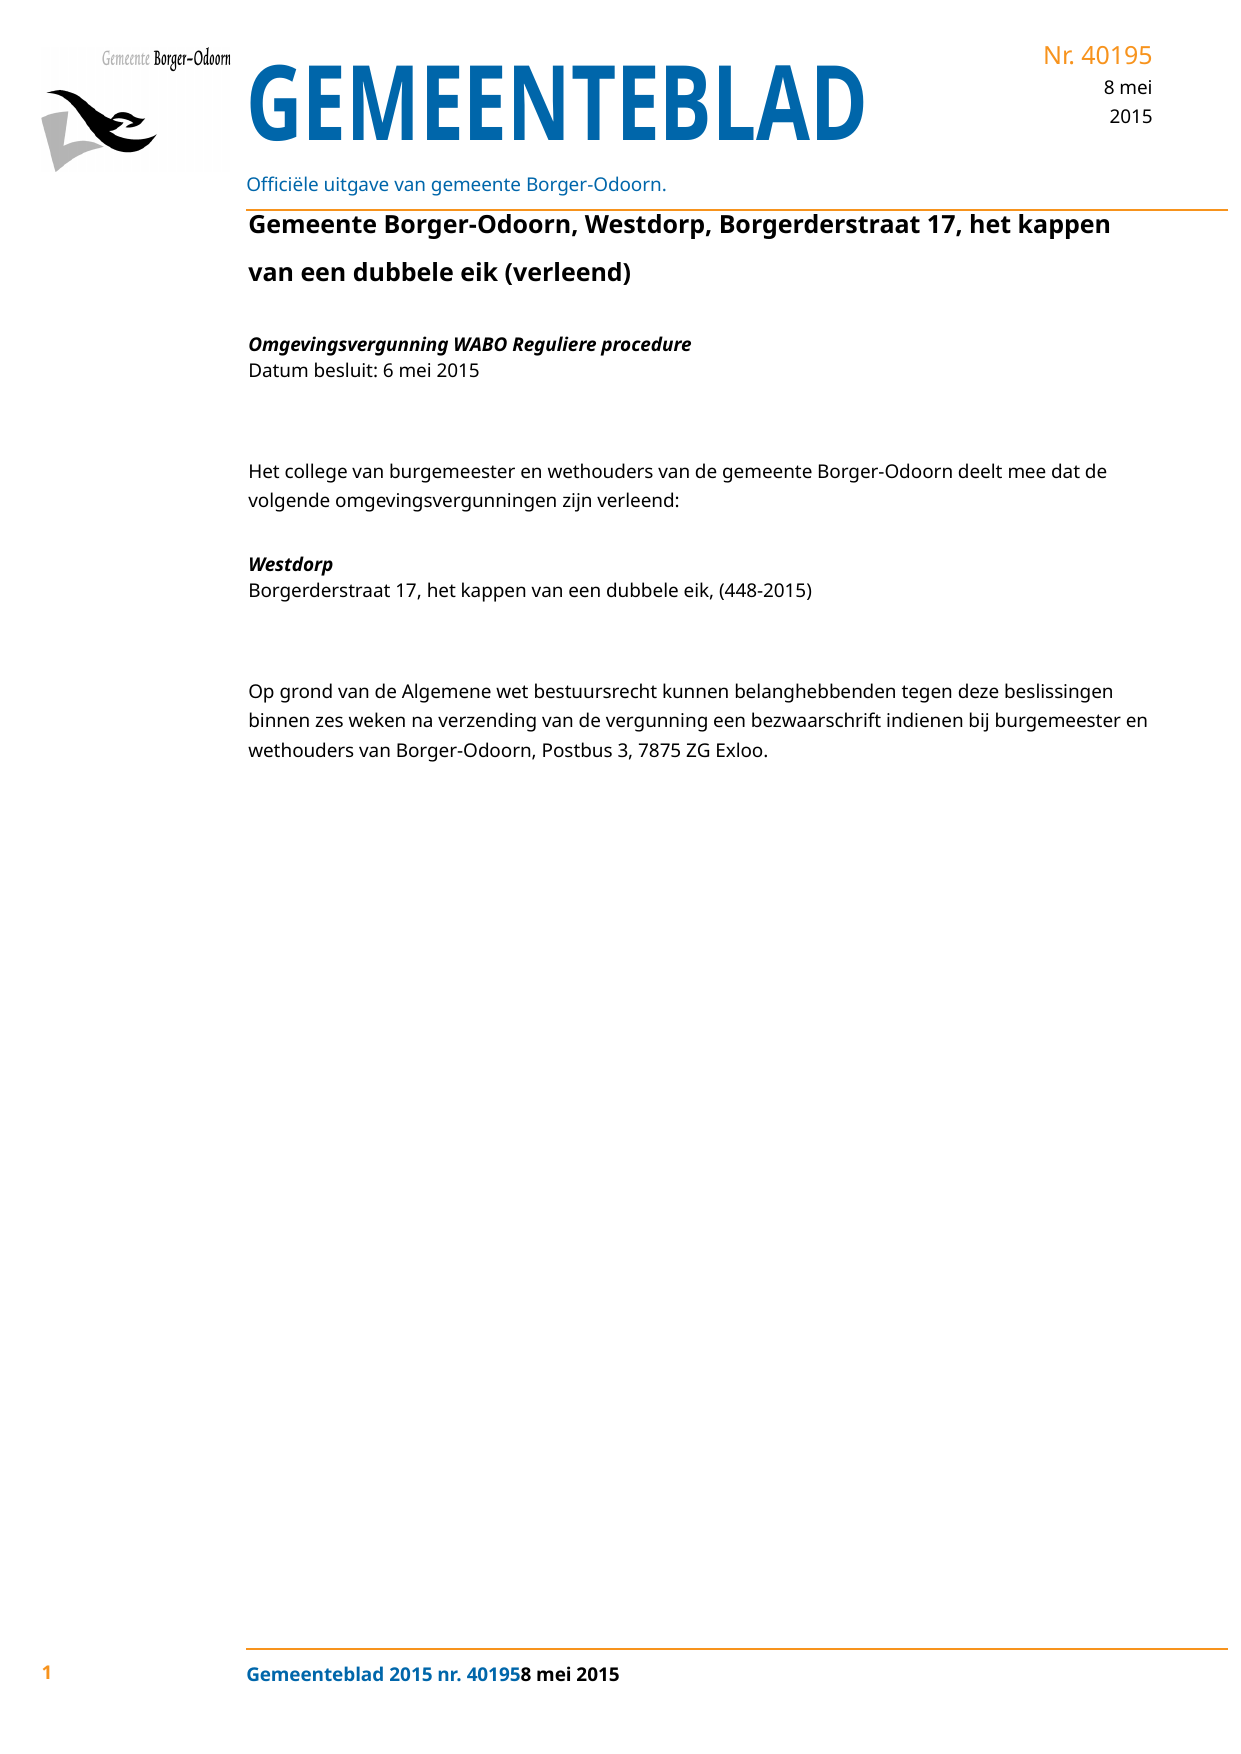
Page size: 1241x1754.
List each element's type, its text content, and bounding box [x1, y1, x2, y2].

text Borgerderstraat 17, het kappen van een dubbele eik, (448-2015) [248, 577, 1152, 603]
text Omgevingsvergunning WABO Reguliere procedure [248, 331, 1152, 357]
text Het college van burgemeester en wethouders van de gemeente Borger-Odoorn deelt mee dat de volgende omgevingsvergunningen zijn verleend: [248, 458, 1152, 513]
text Datum besluit: 6 mei 2015 [248, 357, 1152, 383]
text Gemeente Borger-Odoorn, Westdorp, Borgerderstraat 17, het kappen van een dubbele eik (verleend) [248, 211, 1152, 288]
picture [41, 47, 231, 172]
text Westdorp [248, 552, 1152, 577]
text Op grond van de Algemene wet bestuursrecht kunnen belanghebbenden tegen deze beslissingen binnen zes weken na verzending van de vergunning een bezwaarschrift indienen bij burgemeester en wethouders van Borger-Odoorn, Postbus 3, 7875 ZG Exloo. [248, 678, 1152, 763]
